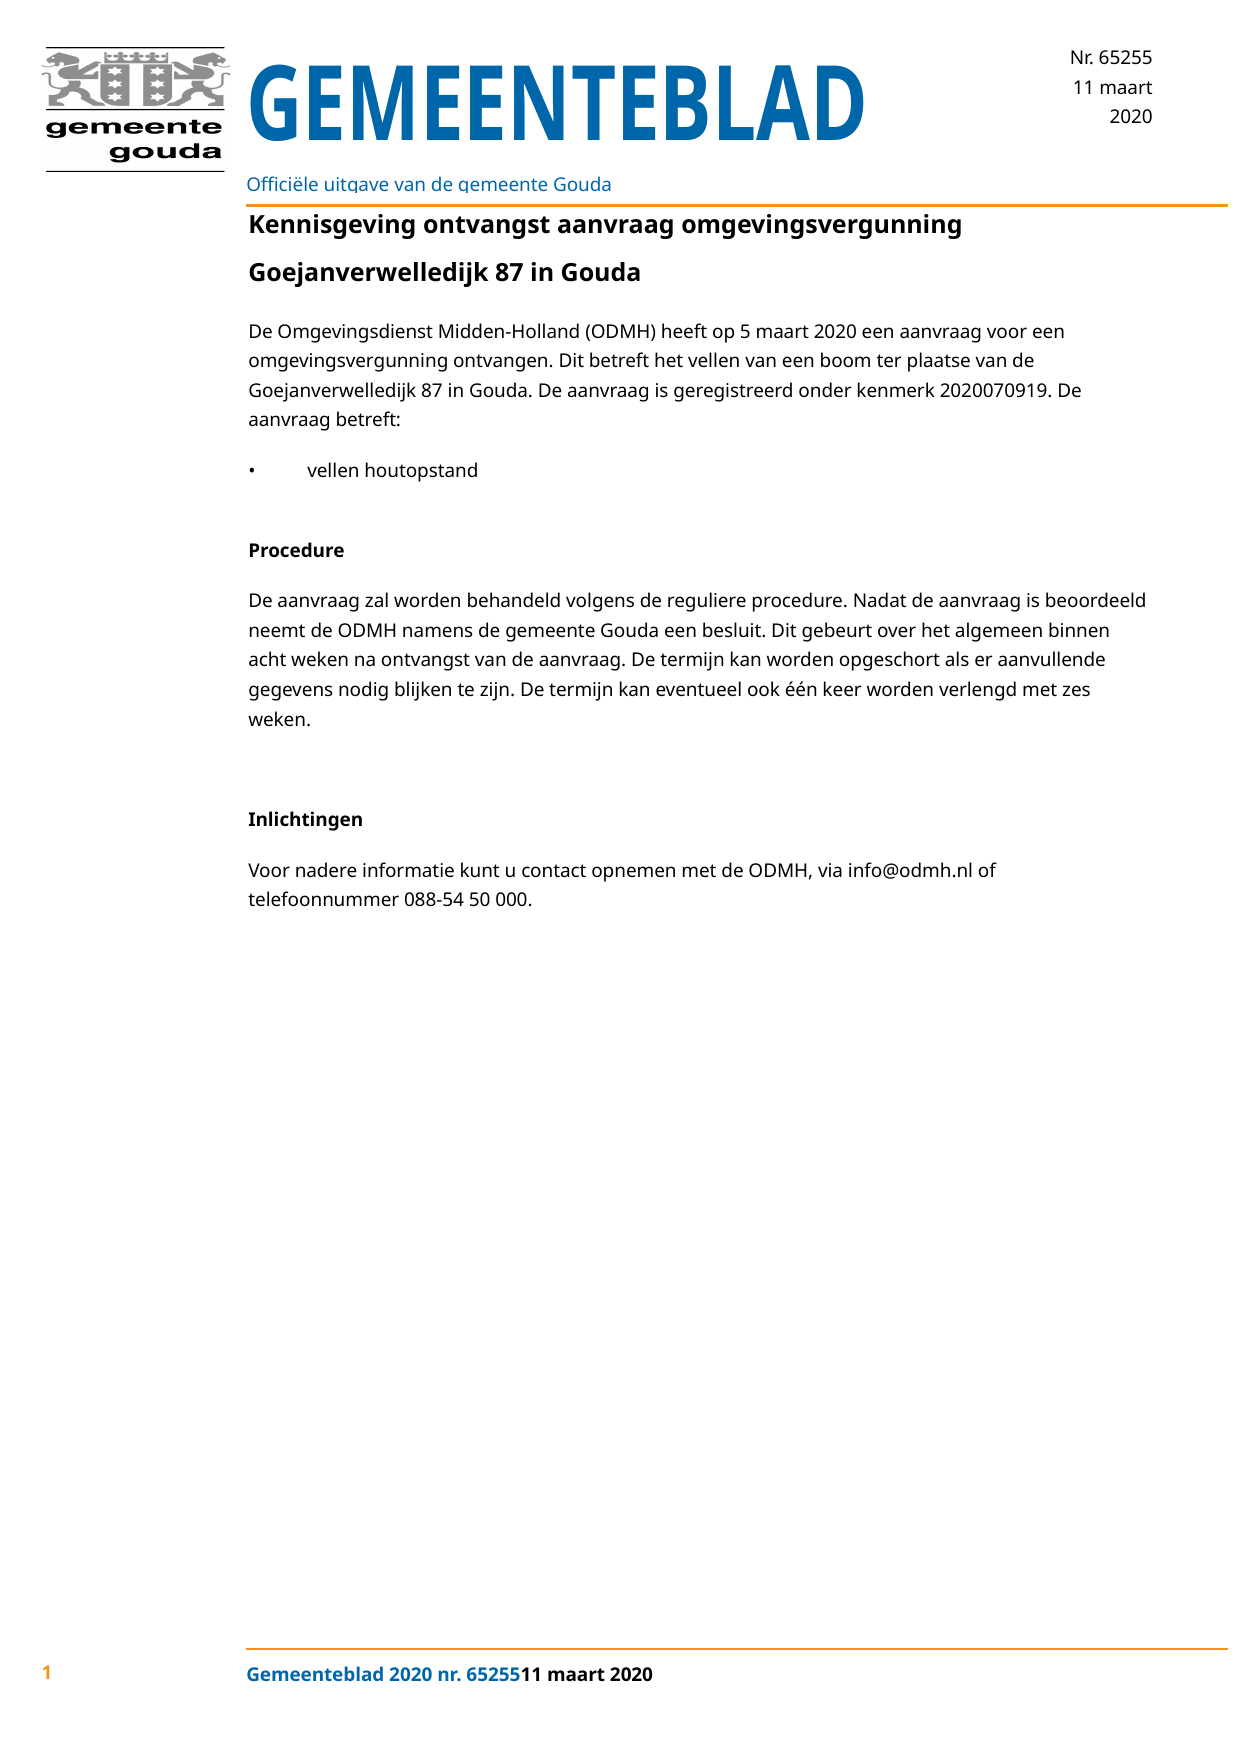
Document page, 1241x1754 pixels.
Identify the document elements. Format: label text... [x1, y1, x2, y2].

text De aanvraag zal worden behandeld volgens de reguliere procedure. Nadat de aanvraag is beoordeeld neemt de ODMH namens de gemeente Gouda een besluit. Dit gebeurt over het algemeen binnen acht weken na ontvangst van de aanvraag. De termijn kan worden opgeschort als er aanvullende gegevens nodig blijken te zijn. De termijn kan eventueel ook één keer worden verlengd met zes weken. [248, 587, 1152, 732]
text De Omgevingsdienst Midden-Holland (ODMH) heeft op 5 maart 2020 een aanvraag voor een omgevingsvergunning ontvangen. Dit betreft het vellen van een boom ter plaatse van de Goejanverwelledijk 87 in Gouda. De aanvraag is geregistreerd onder kenmerk 2020070919. De aanvraag betreft: [248, 318, 1152, 432]
text Procedure [248, 537, 1152, 563]
text Kennisgeving ontvangst aanvraag omgevingsvergunning Goejanverwelledijk 87 in Gouda [248, 207, 1152, 288]
list vellen houtopstand [248, 457, 1152, 483]
text Voor nadere informatie kunt u contact opnemen met de ODMH, via info@odmh.nl of telefoonnummer 088-54 50 000. [248, 857, 1152, 912]
text Inlichtingen [248, 807, 1152, 832]
picture [41, 47, 231, 172]
